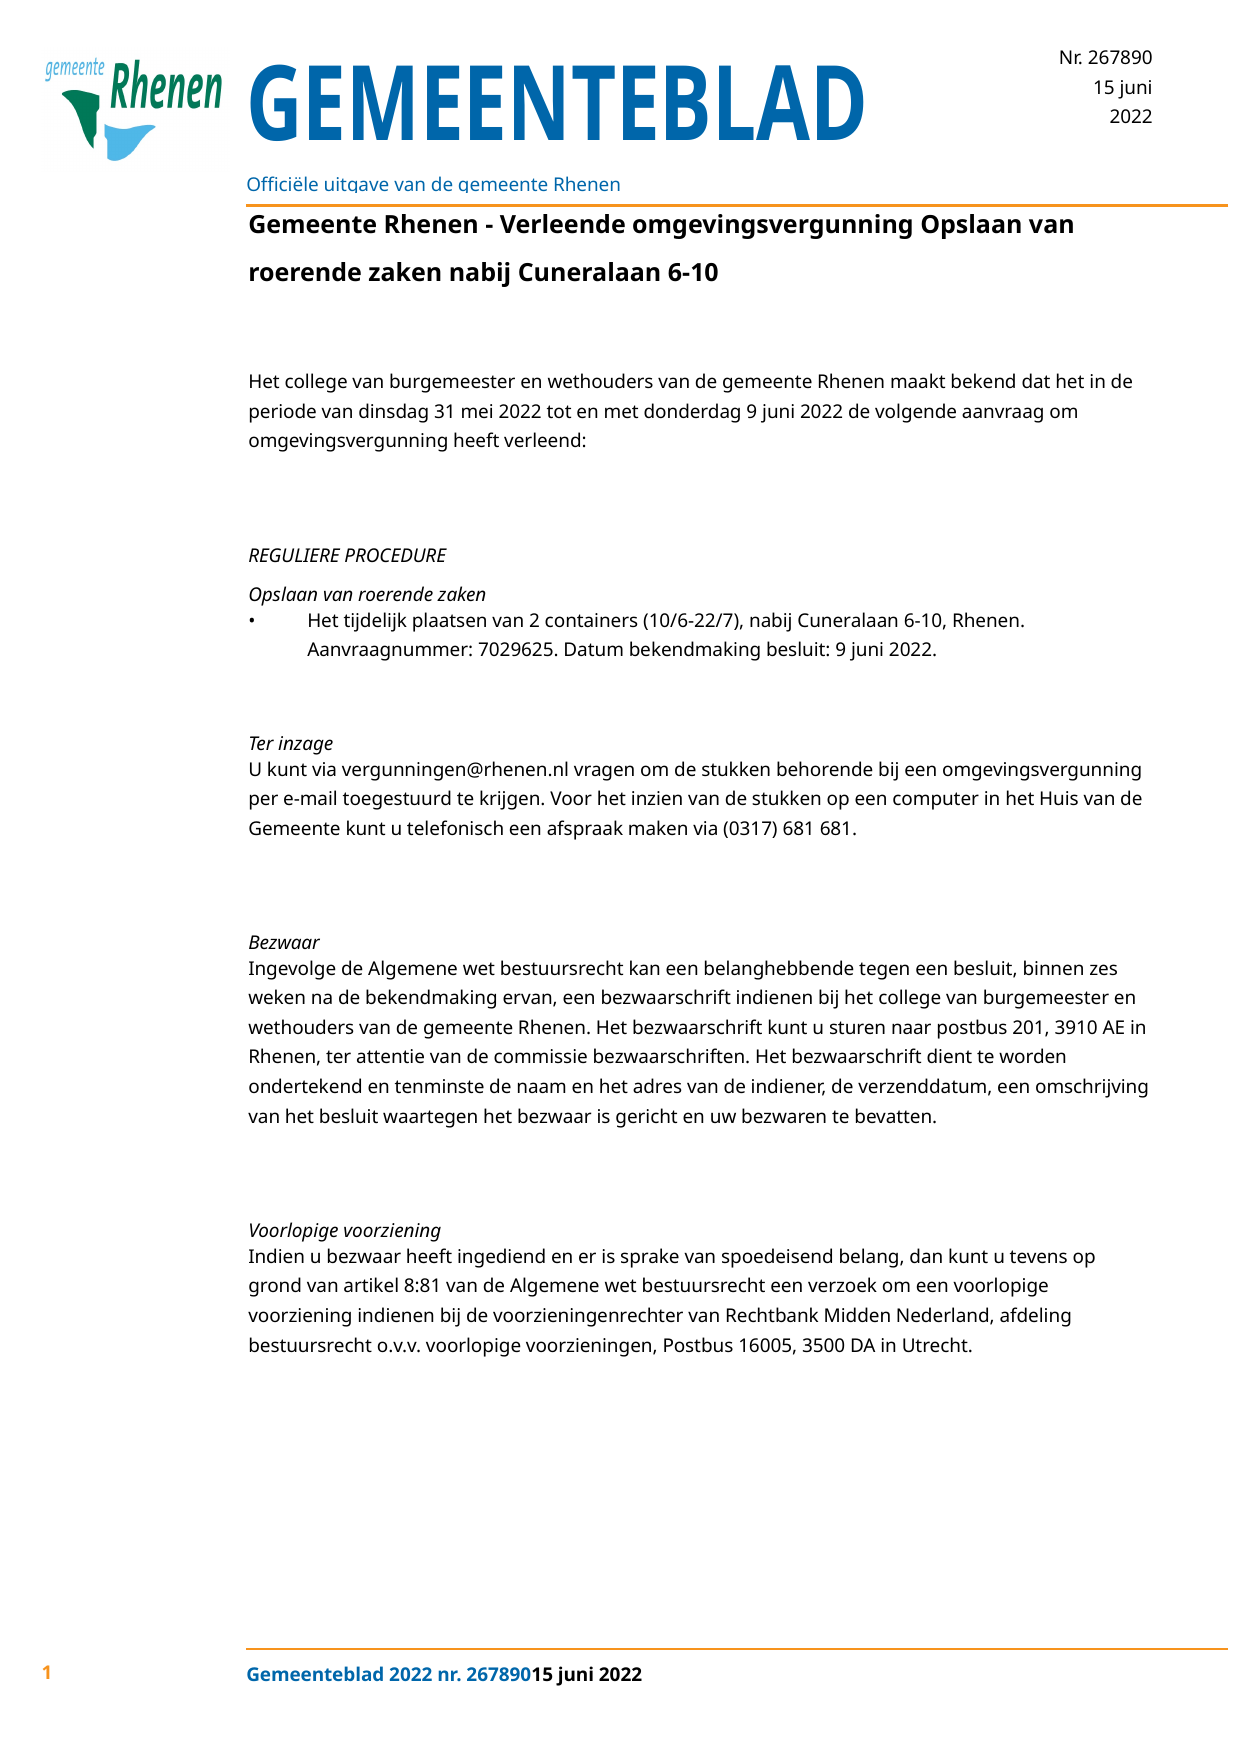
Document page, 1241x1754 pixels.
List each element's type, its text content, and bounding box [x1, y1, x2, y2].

text Ingevolge de Algemene wet bestuursrecht kan een belanghebbende tegen een besluit, binnen zes weken na de bekendmaking ervan, een bezwaarschrift indienen bij het college van burgemeester en wethouders van de gemeente Rhenen. Het bezwaarschrift kunt u sturen naar postbus 201, 3910 AE in Rhenen, ter attentie van de commissie bezwaarschriften. Het bezwaarschrift dient te worden ondertekend en tenminste de naam en het adres van de indiener, de verzenddatum, een omschrijving van het besluit waartegen het bezwaar is gericht en uw bezwaren te bevatten. [248, 955, 1152, 1129]
text Bezwaar [248, 929, 1152, 955]
text U kunt via vergunningen@rhenen.nl vragen om de stukken behorende bij een omgevingsvergunning per e-mail toegestuurd te krijgen. Voor het inzien van de stukken op een computer in het Huis van de Gemeente kunt u telefonisch een afspraak maken via (0317) 681 681. [248, 756, 1152, 841]
text Indien u bezwaar heeft ingediend en er is sprake van spoedeisend belang, dan kunt u tevens op grond van artikel 8:81 van de Algemene wet bestuursrecht een verzoek om een voorlopige voorziening indienen bij de voorzieningenrechter van Rechtbank Midden Nederland, afdeling bestuursrecht o.v.v. voorlopige voorzieningen, Postbus 16005, 3500 DA in Utrecht. [248, 1243, 1152, 1357]
text REGULIERE PROCEDURE [248, 542, 1152, 568]
text Ter inzage [248, 730, 1152, 756]
text Opslaan van roerende zaken [248, 581, 1152, 607]
text Het college van burgemeester en wethouders van de gemeente Rhenen maakt bekend dat het in de periode van dinsdag 31 mei 2022 tot en met donderdag 9 juni 2022 de volgende aanvraag om omgevingsvergunning heeft verleend: [248, 368, 1152, 453]
picture [41, 47, 231, 172]
list Aanvraagnummer: 7029625. Datum bekendmaking besluit: 9 juni 2022. [248, 636, 1152, 662]
text Gemeente Rhenen - Verleende omgevingsvergunning Opslaan van roerende zaken nabij Cuneralaan 6-10 [248, 207, 1152, 288]
text Voorlopige voorziening [248, 1217, 1152, 1243]
list Het tijdelijk plaatsen van 2 containers (10/6-22/7), nabij Cuneralaan 6-10, Rhenen. [248, 607, 1152, 633]
